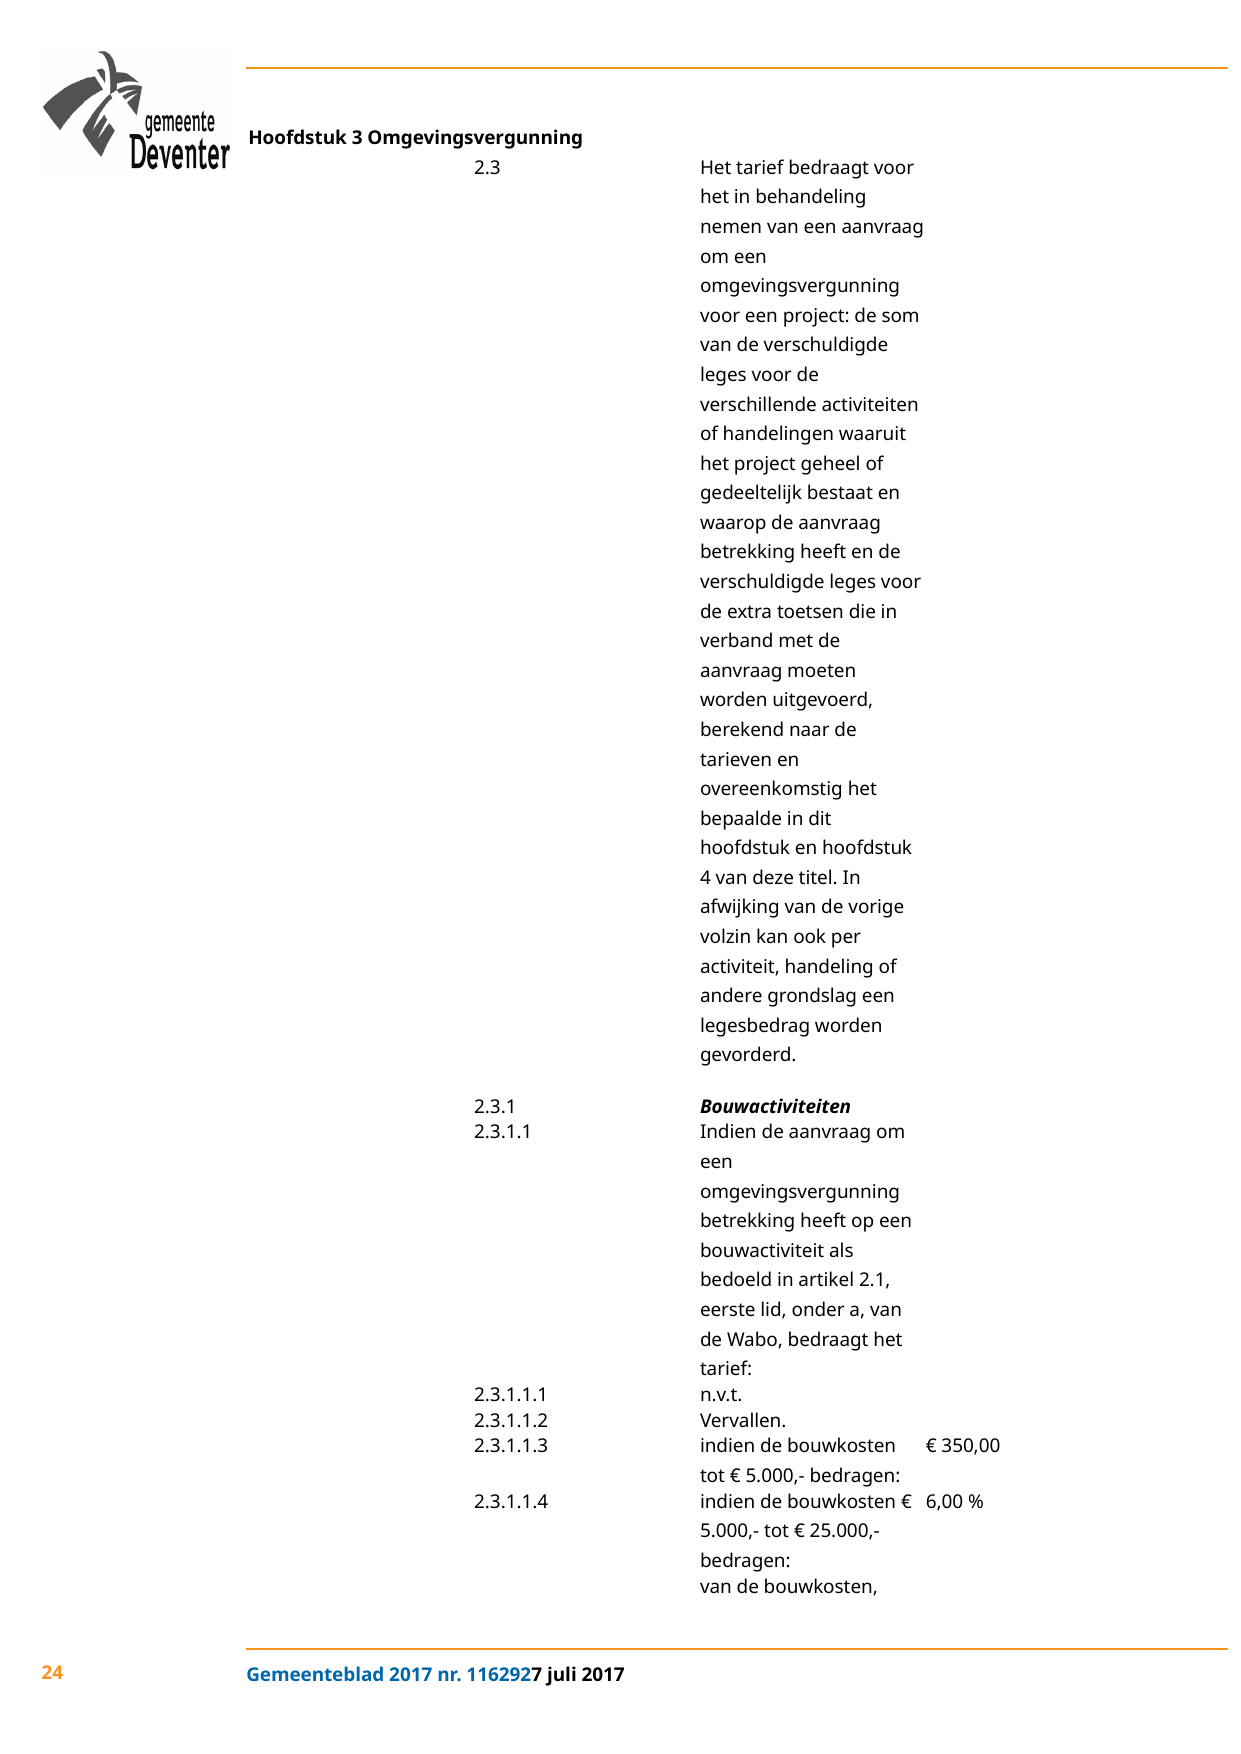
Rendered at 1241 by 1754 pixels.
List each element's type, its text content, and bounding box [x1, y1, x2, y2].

table_cell 2.3.1.1.2 [474, 1407, 700, 1433]
table_cell [248, 1381, 474, 1407]
table_cell 2.3.1.1.1 [474, 1381, 700, 1407]
table_cell [926, 1573, 1152, 1598]
table_cell [248, 1093, 474, 1119]
table_cell [248, 1067, 474, 1093]
table_cell [926, 1067, 1152, 1093]
table_cell 6,00 % [926, 1488, 1152, 1573]
table_cell [926, 1119, 1152, 1381]
table_header 2.3 [474, 154, 700, 1067]
table_cell Bouwactiviteiten [700, 1093, 926, 1119]
table_cell [474, 1067, 700, 1093]
table_cell 2.3.1.1 [474, 1119, 700, 1381]
table_header Het tarief bedraagt voor het in behandeling nemen van een aanvraag om een omgevingsvergunning voor een project: de som van de verschuldigde leges voor de verschillende activiteiten of handelingen waaruit het project geheel of gedeeltelijk bestaat en waarop de aanvraag betrekking heeft en de verschuldigde leges voor de extra toetsen die in verband met de aanvraag moeten worden uitgevoerd, berekend naar de tarieven en overeenkomstig het bepaalde in dit hoofdstuk en hoofdstuk 4 van deze titel. In afwijking van de vorige volzin kan ook per activiteit, handeling of andere grondslag een legesbedrag worden gevorderd. [700, 154, 926, 1067]
table_cell [248, 1119, 474, 1381]
table_cell Indien de aanvraag om een omgevingsvergunning betrekking heeft op een bouwactiviteit als bedoeld in artikel 2.1, eerste lid, onder a, van de Wabo, bedraagt het tarief: [700, 1119, 926, 1381]
table_cell € 350,00 [926, 1433, 1152, 1488]
table_cell 2.3.1.1.3 [474, 1433, 700, 1488]
table_cell [926, 1381, 1152, 1407]
table_cell [926, 1407, 1152, 1433]
table_cell Vervallen. [700, 1407, 926, 1433]
table_cell van de bouwkosten, [700, 1573, 926, 1598]
table_header [248, 154, 474, 1067]
table_cell [248, 1407, 474, 1433]
text Hoofdstuk 3 Omgevingsvergunning [248, 124, 1152, 150]
table_cell [248, 1433, 474, 1488]
picture [41, 47, 231, 172]
table_cell [700, 1067, 926, 1093]
table_cell indien de bouwkosten tot € 5.000,- bedragen: [700, 1433, 926, 1488]
table_cell [248, 1488, 474, 1573]
table_cell n.v.t. [700, 1381, 926, 1407]
table_cell 2.3.1.1.4 [474, 1488, 700, 1573]
table_cell 2.3.1 [474, 1093, 700, 1119]
table_cell indien de bouwkosten € 5.000,- tot € 25.000,- bedragen: [700, 1488, 926, 1573]
table_header [926, 154, 1152, 1067]
table_cell [248, 1573, 474, 1598]
table_cell [926, 1093, 1152, 1119]
table_cell [474, 1573, 700, 1598]
